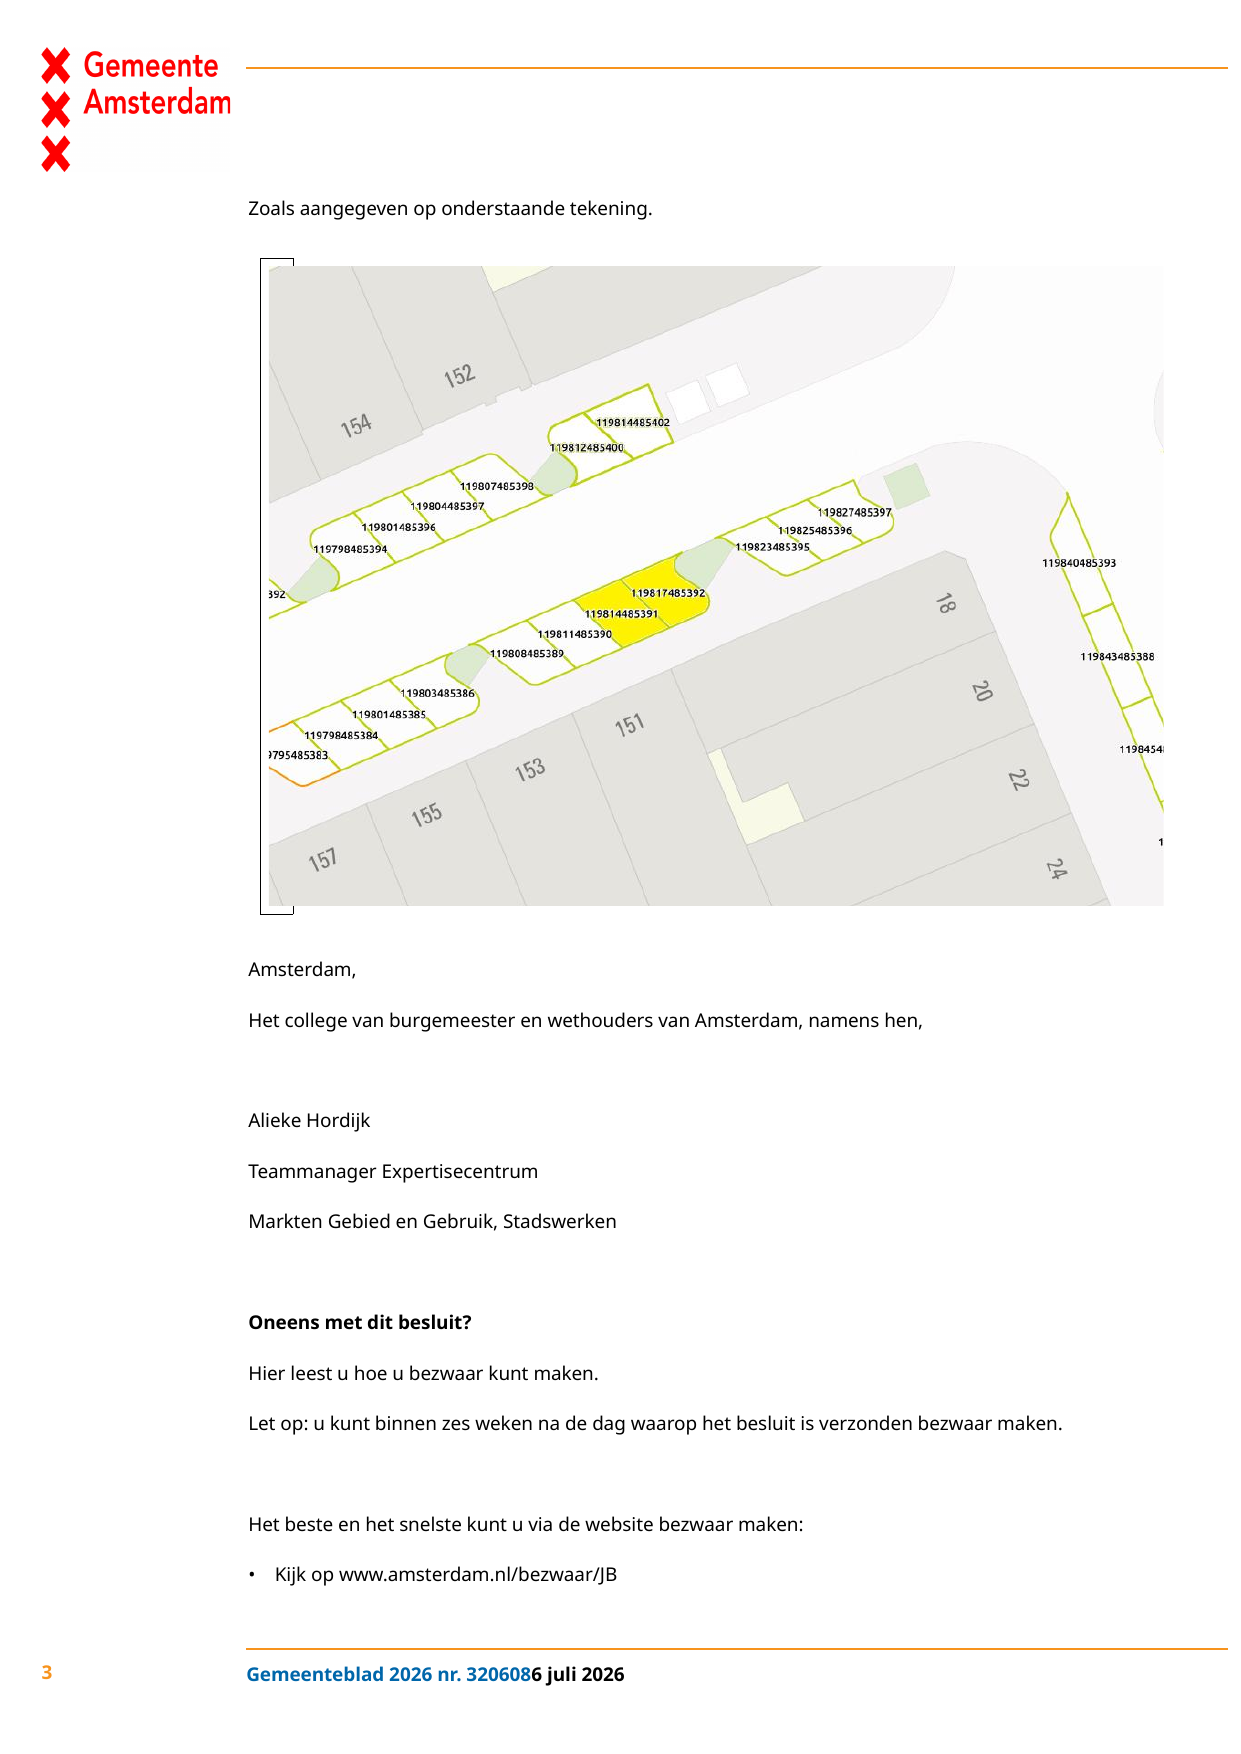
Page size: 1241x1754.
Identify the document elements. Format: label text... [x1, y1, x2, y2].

text Oneens met dit besluit? [248, 1309, 1152, 1335]
text Hier leest u hoe u bezwaar kunt maken. [248, 1360, 1152, 1386]
text Teammanager Expertisecentrum [248, 1158, 1152, 1184]
picture [268, 266, 1164, 906]
text Het beste en het snelste kunt u via de website bezwaar maken: [248, 1511, 1152, 1537]
text Let op: u kunt binnen zes weken na de dag waarop het besluit is verzonden bezwaar maken. [248, 1410, 1152, 1436]
text Markten Gebied en Gebruik, Stadswerken [248, 1208, 1152, 1234]
text • Kijk op www.amsterdam.nl/bezwaar/JB [248, 1561, 1152, 1587]
text Het college van burgemeester en wethouders van Amsterdam, namens hen, [248, 1007, 1152, 1033]
text Alieke Hordijk [248, 1108, 1152, 1133]
picture [41, 47, 231, 172]
text Amsterdam, [248, 956, 1152, 982]
text Zoals aangegeven op onderstaande tekening. [248, 196, 1152, 221]
